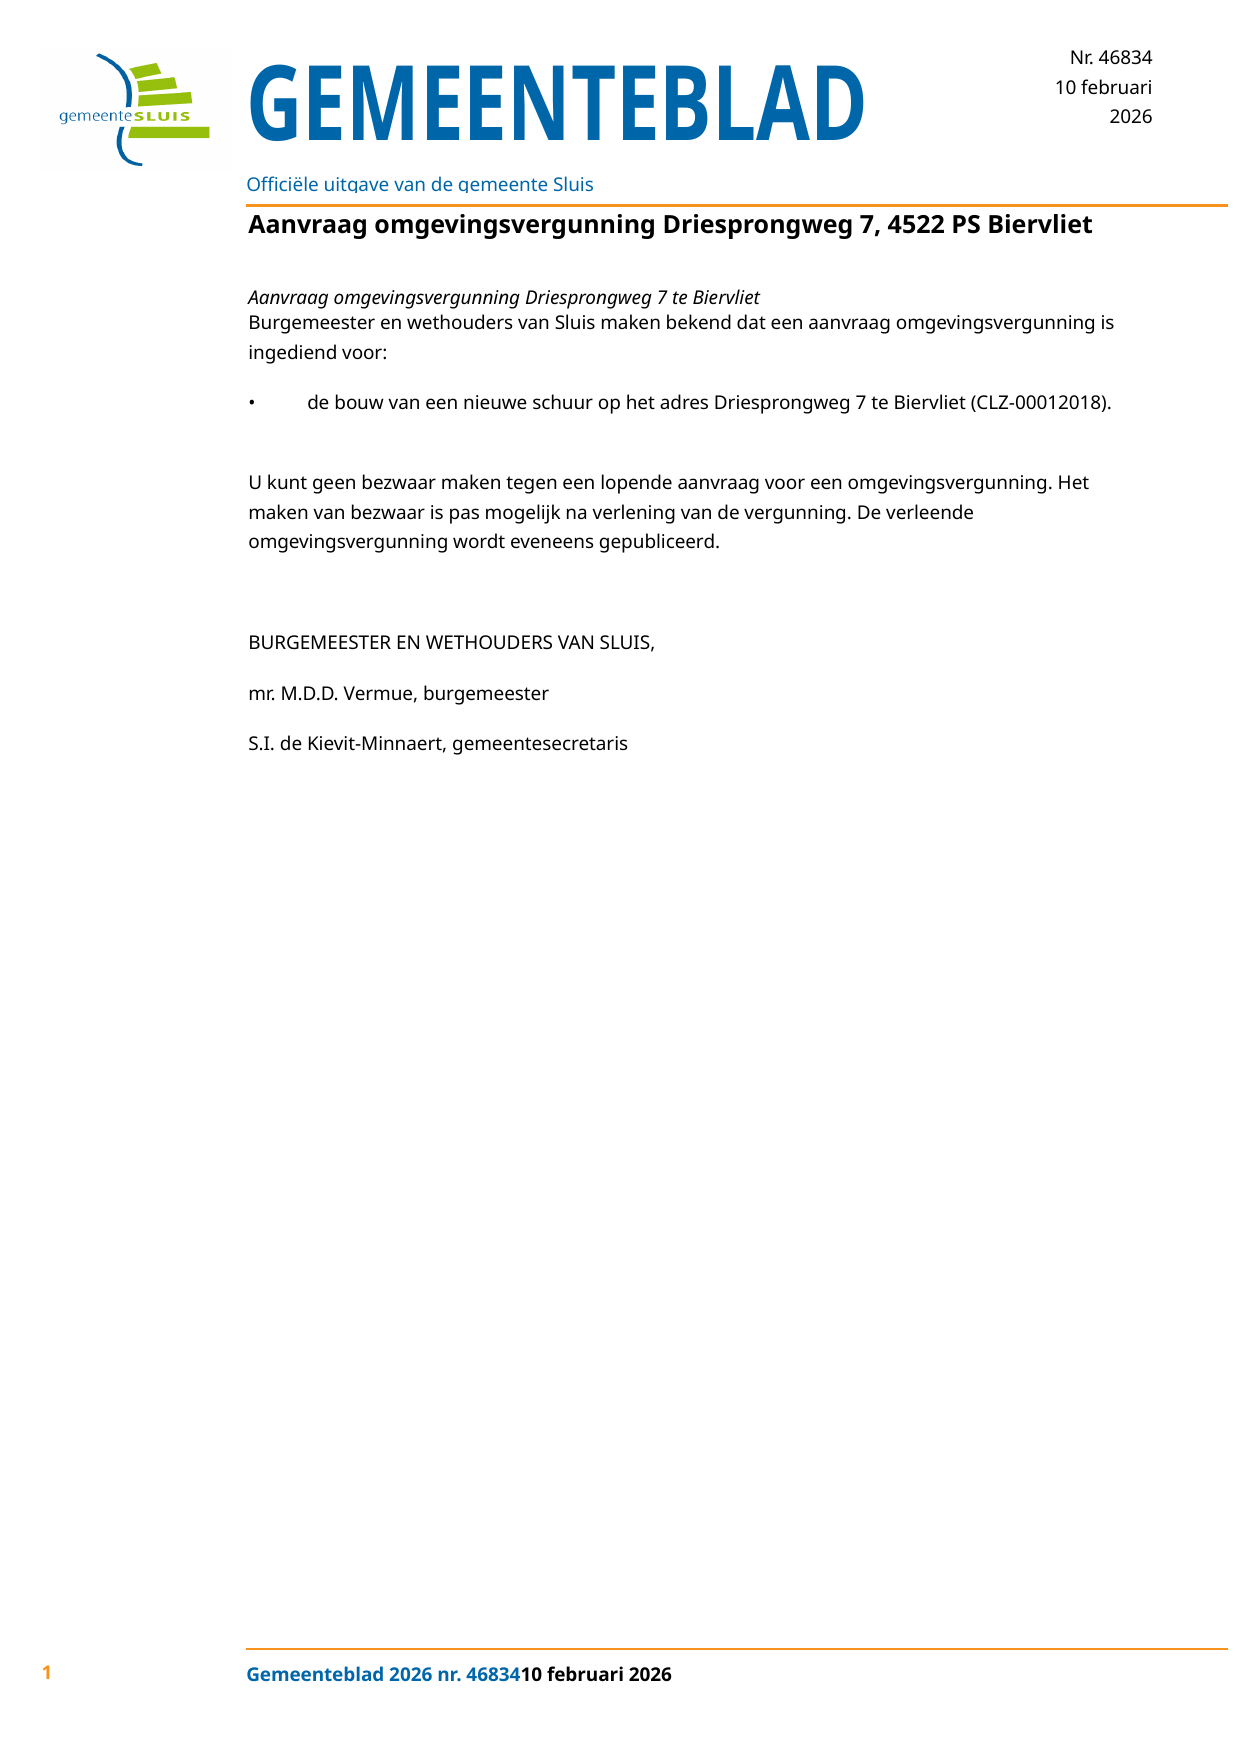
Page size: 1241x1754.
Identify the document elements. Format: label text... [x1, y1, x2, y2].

text S.I. de Kievit-Minnaert, gemeentesecretaris [248, 730, 1152, 756]
list de bouw van een nieuwe schuur op het adres Driesprongweg 7 te Biervliet (CLZ-00012018). [248, 389, 1152, 415]
text Burgemeester en wethouders van Sluis maken bekend dat een aanvraag omgevingsvergunning is ingediend voor: [248, 309, 1152, 365]
text U kunt geen bezwaar maken tegen een lopende aanvraag voor een omgevingsvergunning. Het maken van bezwaar is pas mogelijk na verlening van de vergunning. De verleende omgevingsvergunning wordt eveneens gepubliceerd. [248, 469, 1152, 554]
text Aanvraag omgevingsvergunning Driesprongweg 7, 4522 PS Biervliet [248, 207, 1152, 241]
text BURGEMEESTER EN WETHOUDERS VAN SLUIS, [248, 629, 1152, 655]
text mr. M.D.D. Vermue, burgemeester [248, 680, 1152, 706]
picture [41, 47, 231, 172]
text Aanvraag omgevingsvergunning Driesprongweg 7 te Biervliet [248, 284, 1152, 309]
